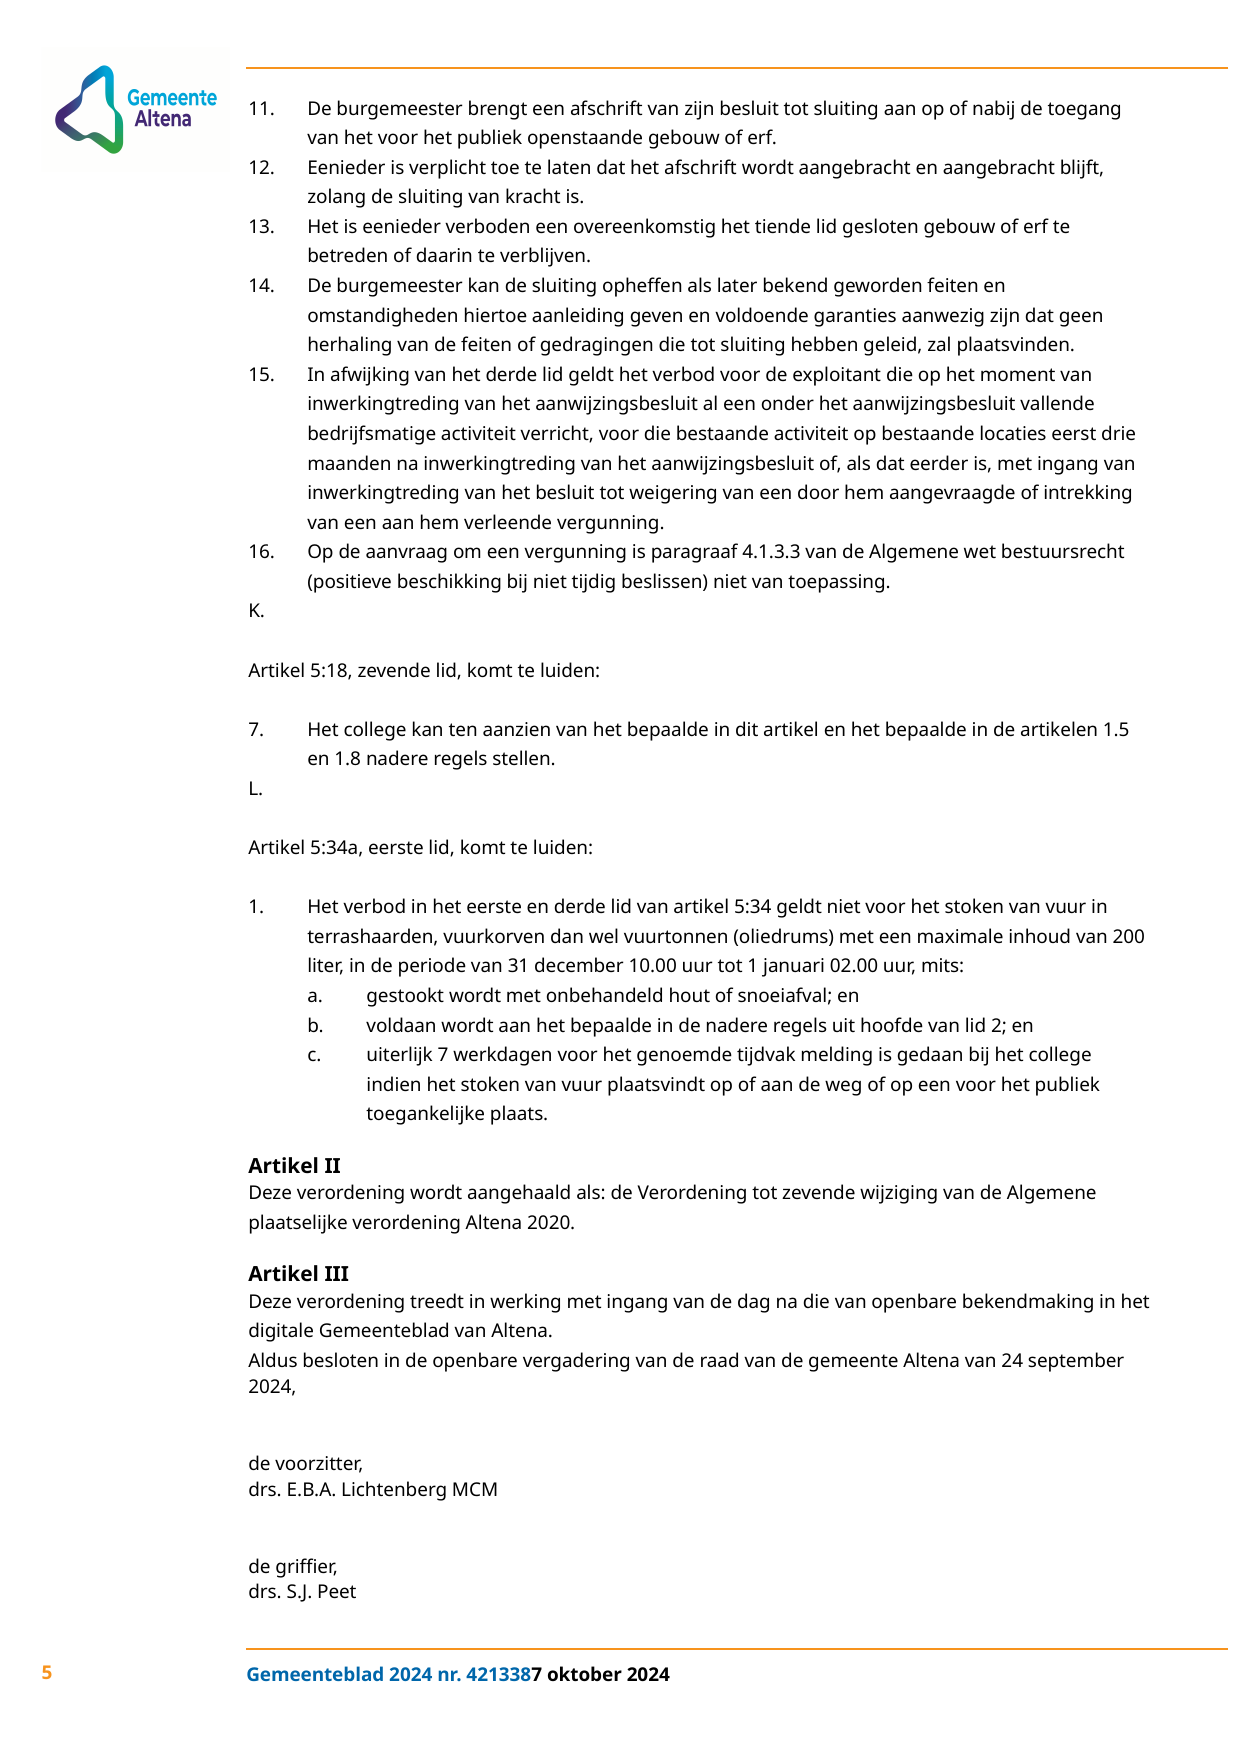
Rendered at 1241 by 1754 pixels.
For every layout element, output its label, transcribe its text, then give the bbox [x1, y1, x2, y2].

list De burgemeester kan de sluiting opheffen als later bekend geworden feiten en omstandigheden hiertoe aanleiding geven en voldoende garanties aanwezig zijn dat geen herhaling van de feiten of gedragingen die tot sluiting hebben geleid, zal plaatsvinden. [248, 272, 1152, 357]
text L. [248, 775, 1152, 801]
list Eenieder is verplicht toe te laten dat het afschrift wordt aangebracht en aangebracht blijft, zolang de sluiting van kracht is. [248, 154, 1152, 209]
list De burgemeester brengt een afschrift van zijn besluit tot sluiting aan op of nabij de toegang van het voor het publiek openstaande gebouw of erf. [248, 95, 1152, 150]
text Deze verordening treedt in werking met ingang van de dag na die van openbare bekendmaking in het digitale Gemeenteblad van Altena. [248, 1288, 1152, 1343]
list gestookt wordt met onbehandeld hout of snoeiafval; en [307, 982, 1152, 1008]
text de griffier, [248, 1553, 1152, 1579]
text drs. S.J. Peet [248, 1579, 1152, 1604]
list voldaan wordt aan het bepaalde in de nadere regels uit hoofde van lid 2; en [307, 1012, 1152, 1038]
text K. [248, 598, 1152, 623]
text Aldus besloten in de openbare vergadering van de raad van de gemeente Altena van 24 september 2024, [248, 1347, 1152, 1398]
list uiterlijk 7 werkdagen voor het genoemde tijdvak melding is gedaan bij het college indien het stoken van vuur plaatsvindt op of aan de weg of op een voor het publiek toegankelijke plaats. [307, 1041, 1152, 1126]
list Het verbod in het eerste en derde lid van artikel 5:34 geldt niet voor het stoken van vuur in terrashaarden, vuurkorven dan wel vuurtonnen (oliedrums) met een maximale inhoud van 200 liter, in de periode van 31 december 10.00 uur tot 1 januari 02.00 uur, mits: [248, 893, 1152, 978]
list Het college kan ten aanzien van het bepaalde in dit artikel en het bepaalde in de artikelen 1.5 en 1.8 nadere regels stellen. [248, 716, 1152, 771]
text drs. E.B.A. Lichtenberg MCM [248, 1476, 1152, 1501]
text Artikel 5:34a, eerste lid, komt te luiden: [248, 834, 1152, 860]
text de voorzitter, [248, 1450, 1152, 1476]
list Het is eenieder verboden een overeenkomstig het tiende lid gesloten gebouw of erf te betreden of daarin te verblijven. [248, 213, 1152, 268]
list In afwijking van het derde lid geldt het verbod voor de exploitant die op het moment van inwerkingtreding van het aanwijzingsbesluit al een onder het aanwijzingsbesluit vallende bedrijfsmatige activiteit verricht, voor die bestaande activiteit op bestaande locaties eerst drie maanden na inwerkingtreding van het aanwijzingsbesluit of, als dat eerder is, met ingang van inwerkingtreding van het besluit tot weigering van een door hem aangevraagde of intrekking van een aan hem verleende vergunning. [248, 361, 1152, 535]
text Deze verordening wordt aangehaald als: de Verordening tot zevende wijziging van de Algemene plaatselijke verordening Altena 2020. [248, 1179, 1152, 1235]
text Artikel II [248, 1151, 1152, 1179]
picture [41, 47, 231, 172]
list Op de aanvraag om een vergunning is paragraaf 4.1.3.3 van de Algemene wet bestuursrecht (positieve beschikking bij niet tijdig beslissen) niet van toepassing. [248, 538, 1152, 594]
text Artikel 5:18, zevende lid, komt te luiden: [248, 657, 1152, 683]
text Artikel III [248, 1259, 1152, 1288]
